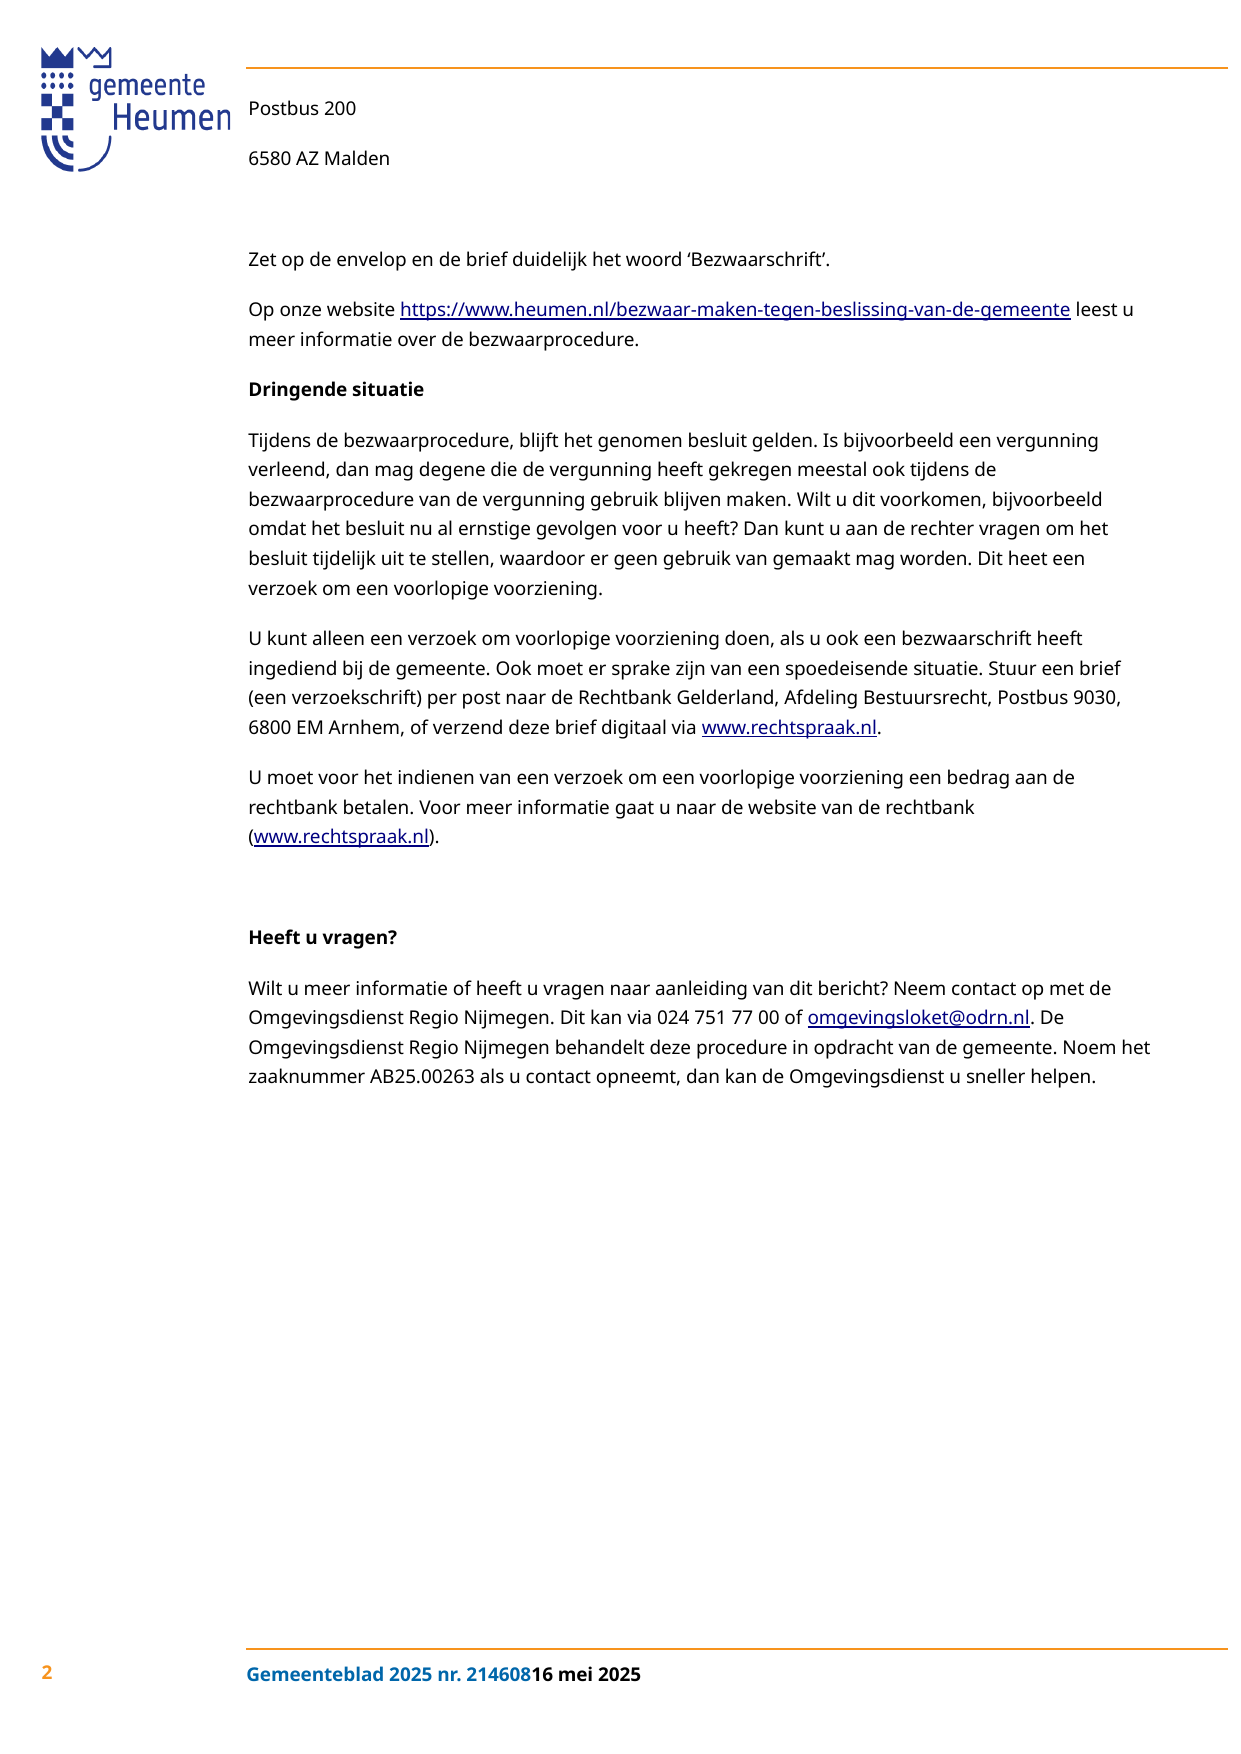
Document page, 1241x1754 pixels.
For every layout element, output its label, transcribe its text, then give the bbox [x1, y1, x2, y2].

text U moet voor het indienen van een verzoek om een voorlopige voorziening een bedrag aan de rechtbank betalen. Voor meer informatie gaat u naar de website van de rechtbank (www.rechtspraak.nl). [248, 764, 1152, 849]
text Wilt u meer informatie of heeft u vragen naar aanleiding van dit bericht? Neem contact op met de Omgevingsdienst Regio Nijmegen. Dit kan via 024 751 77 00 of omgevingsloket@odrn.nl. De Omgevingsdienst Regio Nijmegen behandelt deze procedure in opdracht van de gemeente. Noem het zaaknummer AB25.00263 als u contact opneemt, dan kan de Omgevingsdienst u sneller helpen. [248, 975, 1152, 1089]
text Heeft u vragen? [248, 924, 1152, 950]
text U kunt alleen een verzoek om voorlopige voorziening doen, als u ook een bezwaarschrift heeft ingediend bij de gemeente. Ook moet er sprake zijn van een spoedeisende situatie. Stuur een brief (een verzoekschrift) per post naar de Rechtbank Gelderland, Afdeling Bestuursrecht, Postbus 9030, 6800 EM Arnhem, of verzend deze brief digitaal via www.rechtspraak.nl. [248, 625, 1152, 740]
text Tijdens de bezwaarprocedure, blijft het genomen besluit gelden. Is bijvoorbeeld een vergunning verleend, dan mag degene die de vergunning heeft gekregen meestal ook tijdens de bezwaarprocedure van de vergunning gebruik blijven maken. Wilt u dit voorkomen, bijvoorbeeld omdat het besluit nu al ernstige gevolgen voor u heeft? Dan kunt u aan de rechter vragen om het besluit tijdelijk uit te stellen, waardoor er geen gebruik van gemaakt mag worden. Dit heet een verzoek om een voorlopige voorziening. [248, 427, 1152, 601]
text 6580 AZ Malden [248, 145, 1152, 171]
text Op onze website https://www.heumen.nl/bezwaar-maken-tegen-beslissing-van-de-gemeente leest u meer informatie over de bezwaarprocedure. [248, 296, 1152, 352]
text Zet op de envelop en de brief duidelijk het woord ‘Bezwaarschrift’. [248, 246, 1152, 272]
text Postbus 200 [248, 95, 1152, 121]
text Dringende situatie [248, 376, 1152, 402]
picture [41, 47, 231, 172]
